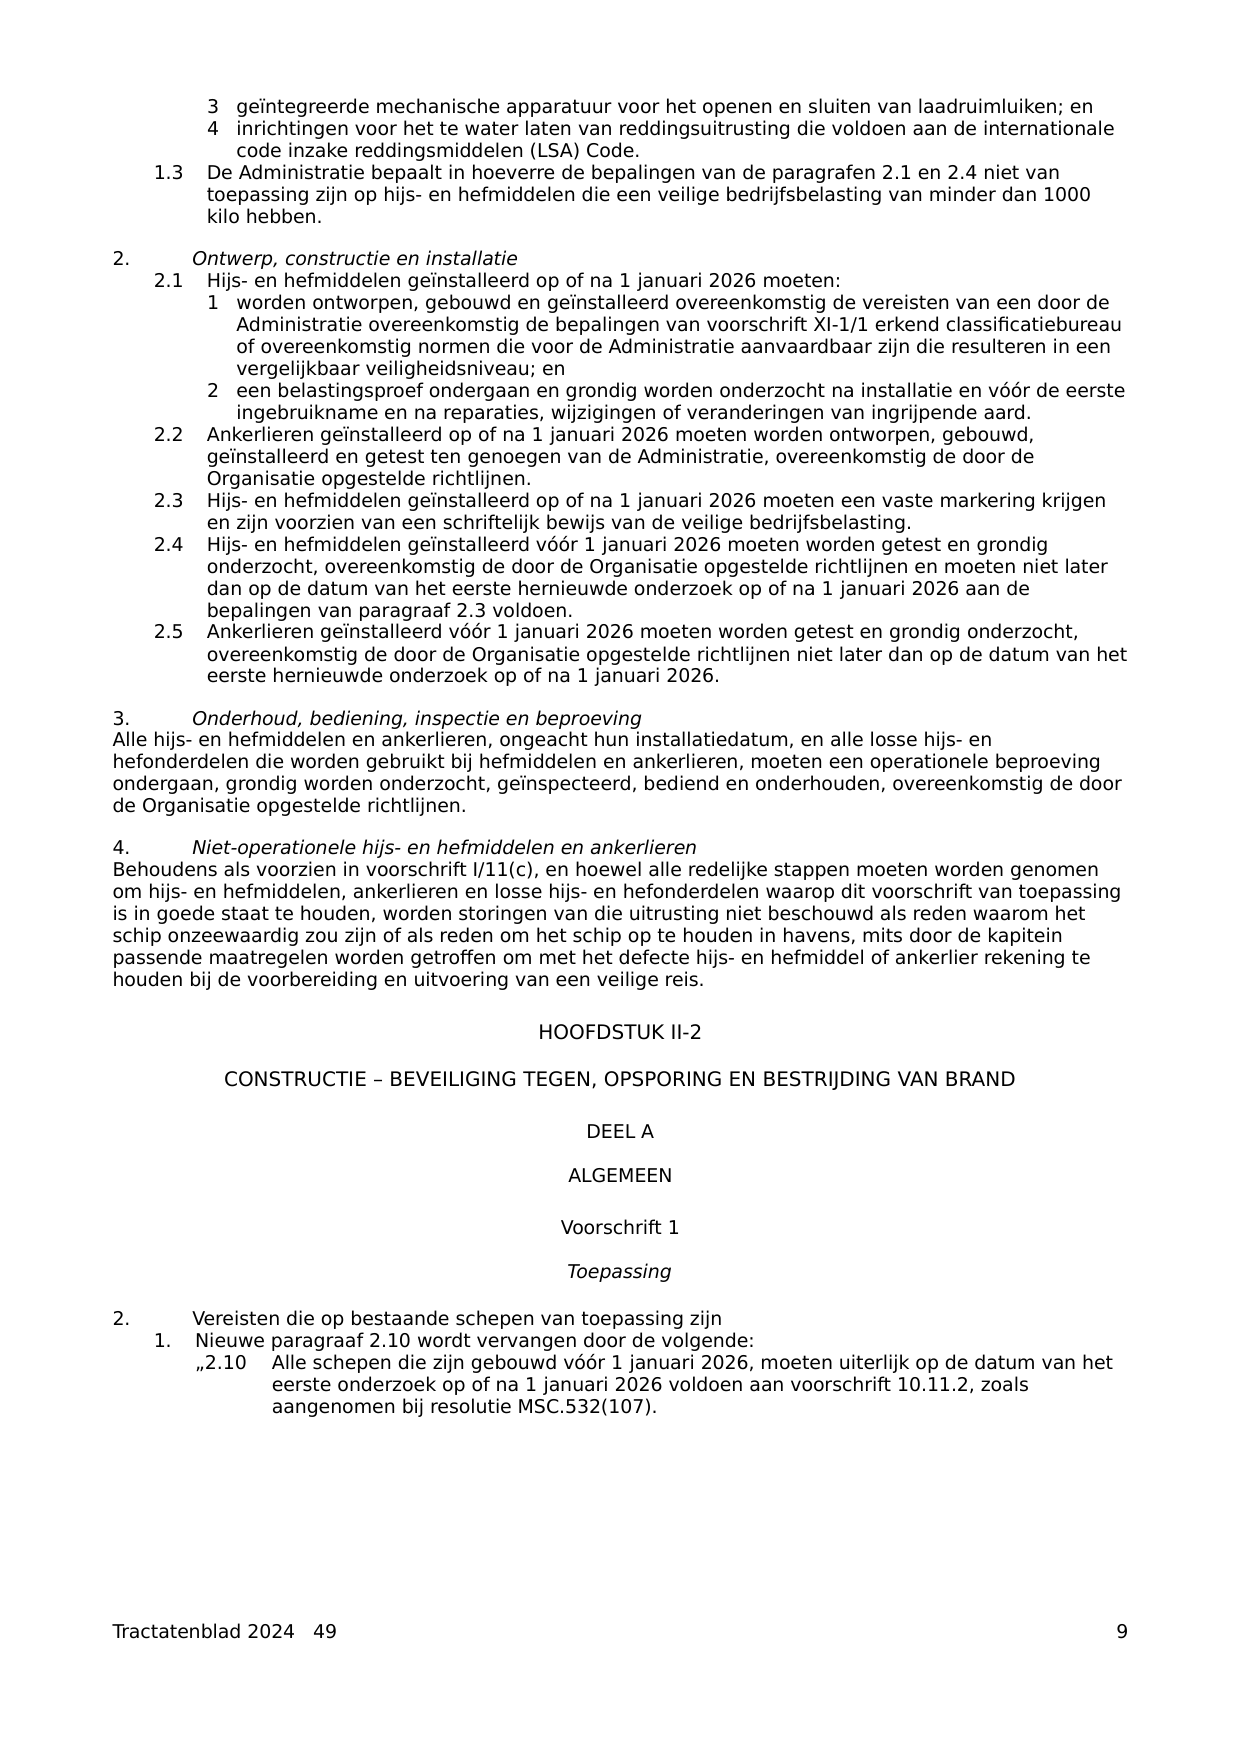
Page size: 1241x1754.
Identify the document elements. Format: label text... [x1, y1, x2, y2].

text 1.3 De Administratie bepaalt in hoeverre de bepalingen van de paragrafen 2.1 en 2.4 niet van toepassing zijn op hijs- en hefmiddelen die een veilige bedrijfsbelasting van minder dan 1000 kilo hebben. [153, 162, 1128, 228]
text 4. Niet-operationele hijs- en hefmiddelen en ankerlieren [112, 837, 1128, 859]
subtitle Voorschrift 1 Toepassing [112, 1217, 1128, 1283]
text 3. Onderhoud, bediening, inspectie en beproeving [112, 707, 1128, 729]
text 2.1 Hijs- en hefmiddelen geïnstalleerd op of na 1 januari 2026 moeten: [153, 270, 1128, 292]
text 2.3 Hijs- en hefmiddelen geïnstalleerd op of na 1 januari 2026 moeten een vaste markering krijgen en zijn voorzien van een schriftelijk bewijs van de veilige bedrijfsbelasting. [153, 489, 1128, 533]
text 2. Vereisten die op bestaande schepen van toepassing zijn [112, 1308, 1128, 1330]
text Behoudens als voorzien in voorschrift I/11(c), en hoewel alle redelijke stappen moeten worden genomen om hijs- en hefmiddelen, ankerlieren en losse hijs- en hefonderdelen waarop dit voorschrift van toepassing is in goede staat te houden, worden storingen van die uitrusting niet beschouwd als reden waarom het schip onzeewaardig zou zijn of als reden om het schip op te houden in havens, mits door de kapitein passende maatregelen worden getroffen om met het defecte hijs- en hefmiddel of ankerlier rekening te houden bij de voorbereiding en uitvoering van een veilige reis. [112, 859, 1128, 991]
text 3 geïntegreerde mechanische apparatuur voor het openen en sluiten van laadruimluiken; en [207, 96, 1128, 118]
text 1 worden ontworpen, gebouwd en geïnstalleerd overeenkomstig de vereisten van een door de Administratie overeenkomstig de bepalingen van voorschrift XI-1/1 erkend classificatiebureau of overeenkomstig normen die voor de Administratie aanvaardbaar zijn die resulteren in een vergelijkbaar veiligheidsniveau; en [207, 292, 1128, 380]
text 1. Nieuwe paragraaf 2.10 wordt vervangen door de volgende: [153, 1330, 1128, 1352]
text 2.5 Ankerlieren geïnstalleerd vóór 1 januari 2026 moeten worden getest en grondig onderzocht, overeenkomstig de door de Organisatie opgestelde richtlijnen niet later dan op de datum van het eerste hernieuwde onderzoek op of na 1 januari 2026. [153, 621, 1128, 687]
text 2.2 Ankerlieren geïnstalleerd op of na 1 januari 2026 moeten worden ontworpen, gebouwd, geïnstalleerd en getest ten genoegen van de Administratie, overeenkomstig de door de Organisatie opgestelde richtlijnen. [153, 424, 1128, 489]
text Alle hijs- en hefmiddelen en ankerlieren, ongeacht hun installatiedatum, en alle losse hijs- en hefonderdelen die worden gebruikt bij hefmiddelen en ankerlieren, moeten een operationele beproeving ondergaan, grondig worden onderzocht, geïnspecteerd, bediend en onderhouden, overeenkomstig de door de Organisatie opgestelde richtlijnen. [112, 729, 1128, 817]
text 2 een belastingsproef ondergaan en grondig worden onderzocht na installatie en vóór de eerste ingebruikname en na reparaties, wijzigingen of veranderingen van ingrijpende aard. [207, 380, 1128, 424]
text „2.10 Alle schepen die zijn gebouwd vóór 1 januari 2026, moeten uiterlijk op de datum van het eerste onderzoek op of na 1 januari 2026 voldoen aan voorschrift 10.11.2, zoals aangenomen bij resolutie MSC.532(107). [195, 1352, 1128, 1418]
text 4 inrichtingen voor het te water laten van reddingsuitrusting die voldoen aan de internationale code inzake reddingsmiddelen (LSA) Code. [207, 118, 1128, 162]
subtitle HOOFDSTUK II-2 CONSTRUCTIE – BEVEILIGING TEGEN, OPSPORING EN BESTRIJDING VAN BRAND [112, 1021, 1128, 1091]
text 2.4 Hijs- en hefmiddelen geïnstalleerd vóór 1 januari 2026 moeten worden getest en grondig onderzocht, overeenkomstig de door de Organisatie opgestelde richtlijnen en moeten niet later dan op de datum van het eerste hernieuwde onderzoek op of na 1 januari 2026 aan de bepalingen van paragraaf 2.3 voldoen. [153, 533, 1128, 621]
text 2. Ontwerp, constructie en installatie [112, 248, 1128, 270]
subtitle DEEL A ALGEMEEN [112, 1121, 1128, 1187]
